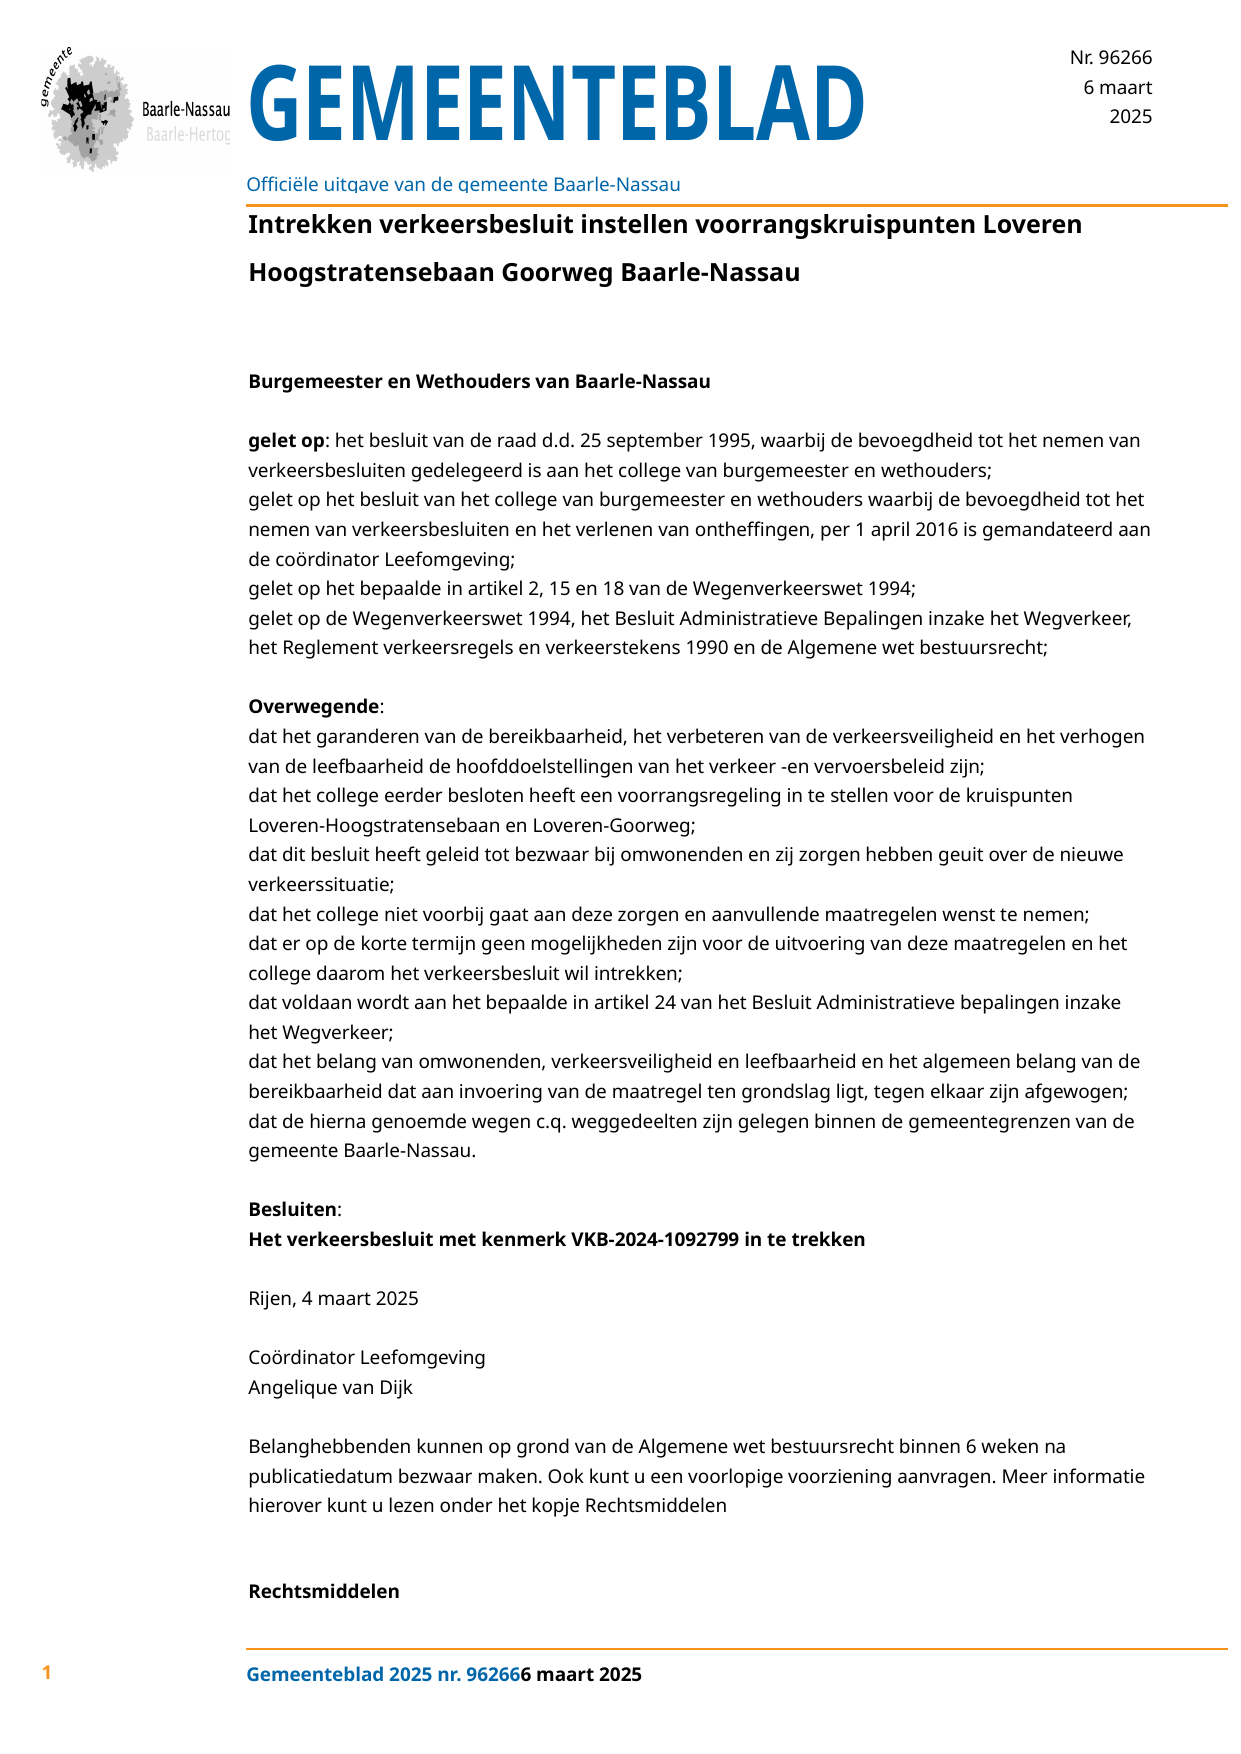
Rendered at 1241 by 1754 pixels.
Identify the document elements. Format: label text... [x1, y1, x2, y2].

picture [41, 47, 231, 172]
text Intrekken verkeersbesluit instellen voorrangskruispunten Loveren Hoogstratensebaan Goorweg Baarle-Nassau [248, 207, 1152, 288]
text dat het garanderen van de bereikbaarheid, het verbeteren van de verkeersveiligheid en het verhogen van de leefbaarheid de hoofddoelstellingen van het verkeer -en vervoersbeleid zijn; [248, 723, 1152, 778]
text Overwegende: [248, 694, 1152, 719]
text gelet op het bepaalde in artikel 2, 15 en 18 van de Wegenverkeerswet 1994; [248, 575, 1152, 601]
text dat er op de korte termijn geen mogelijkheden zijn voor de uitvoering van deze maatregelen en het college daarom het verkeersbesluit wil intrekken; [248, 930, 1152, 986]
text dat de hierna genoemde wegen c.q. weggedeelten zijn gelegen binnen de gemeentegrenzen van de gemeente Baarle-Nassau. [248, 1108, 1152, 1163]
text Belanghebbenden kunnen op grond van de Algemene wet bestuursrecht binnen 6 weken na publicatiedatum bezwaar maken. Ook kunt u een voorlopige voorziening aanvragen. Meer informatie hierover kunt u lezen onder het kopje Rechtsmiddelen [248, 1433, 1152, 1518]
text Burgemeester en Wethouders van Baarle-Nassau [248, 368, 1152, 394]
text gelet op: het besluit van de raad d.d. 25 september 1995, waarbij de bevoegdheid tot het nemen van verkeersbesluiten gedelegeerd is aan het college van burgemeester en wethouders; [248, 427, 1152, 483]
text dat het college eerder besloten heeft een voorrangsregeling in te stellen voor de kruispunten Loveren-Hoogstratensebaan en Loveren-Goorweg; [248, 782, 1152, 838]
text Het verkeersbesluit met kenmerk VKB-2024-1092799 in te trekken [248, 1226, 1152, 1252]
text Coördinator Leefomgeving [248, 1344, 1152, 1370]
text gelet op de Wegenverkeerswet 1994, het Besluit Administratieve Bepalingen inzake het Wegverkeer, het Reglement verkeersregels en verkeerstekens 1990 en de Algemene wet bestuursrecht; [248, 605, 1152, 660]
text dat het belang van omwonenden, verkeersveiligheid en leefbaarheid en het algemeen belang van de bereikbaarheid dat aan invoering van de maatregel ten grondslag ligt, tegen elkaar zijn afgewogen; [248, 1049, 1152, 1104]
text dat het college niet voorbij gaat aan deze zorgen en aanvullende maatregelen wenst te nemen; [248, 901, 1152, 926]
text dat voldaan wordt aan het bepaalde in artikel 24 van het Besluit Administratieve bepalingen inzake het Wegverkeer; [248, 989, 1152, 1045]
text Angelique van Dijk [248, 1374, 1152, 1400]
text Rijen, 4 maart 2025 [248, 1285, 1152, 1311]
text Besluiten: [248, 1197, 1152, 1222]
text gelet op het besluit van het college van burgemeester en wethouders waarbij de bevoegdheid tot het nemen van verkeersbesluiten en het verlenen van ontheffingen, per 1 april 2016 is gemandateerd aan de coördinator Leefomgeving; [248, 487, 1152, 571]
text dat dit besluit heeft geleid tot bezwaar bij omwonenden en zij zorgen hebben geuit over de nieuwe verkeerssituatie; [248, 842, 1152, 897]
text Rechtsmiddelen [248, 1583, 1152, 1603]
